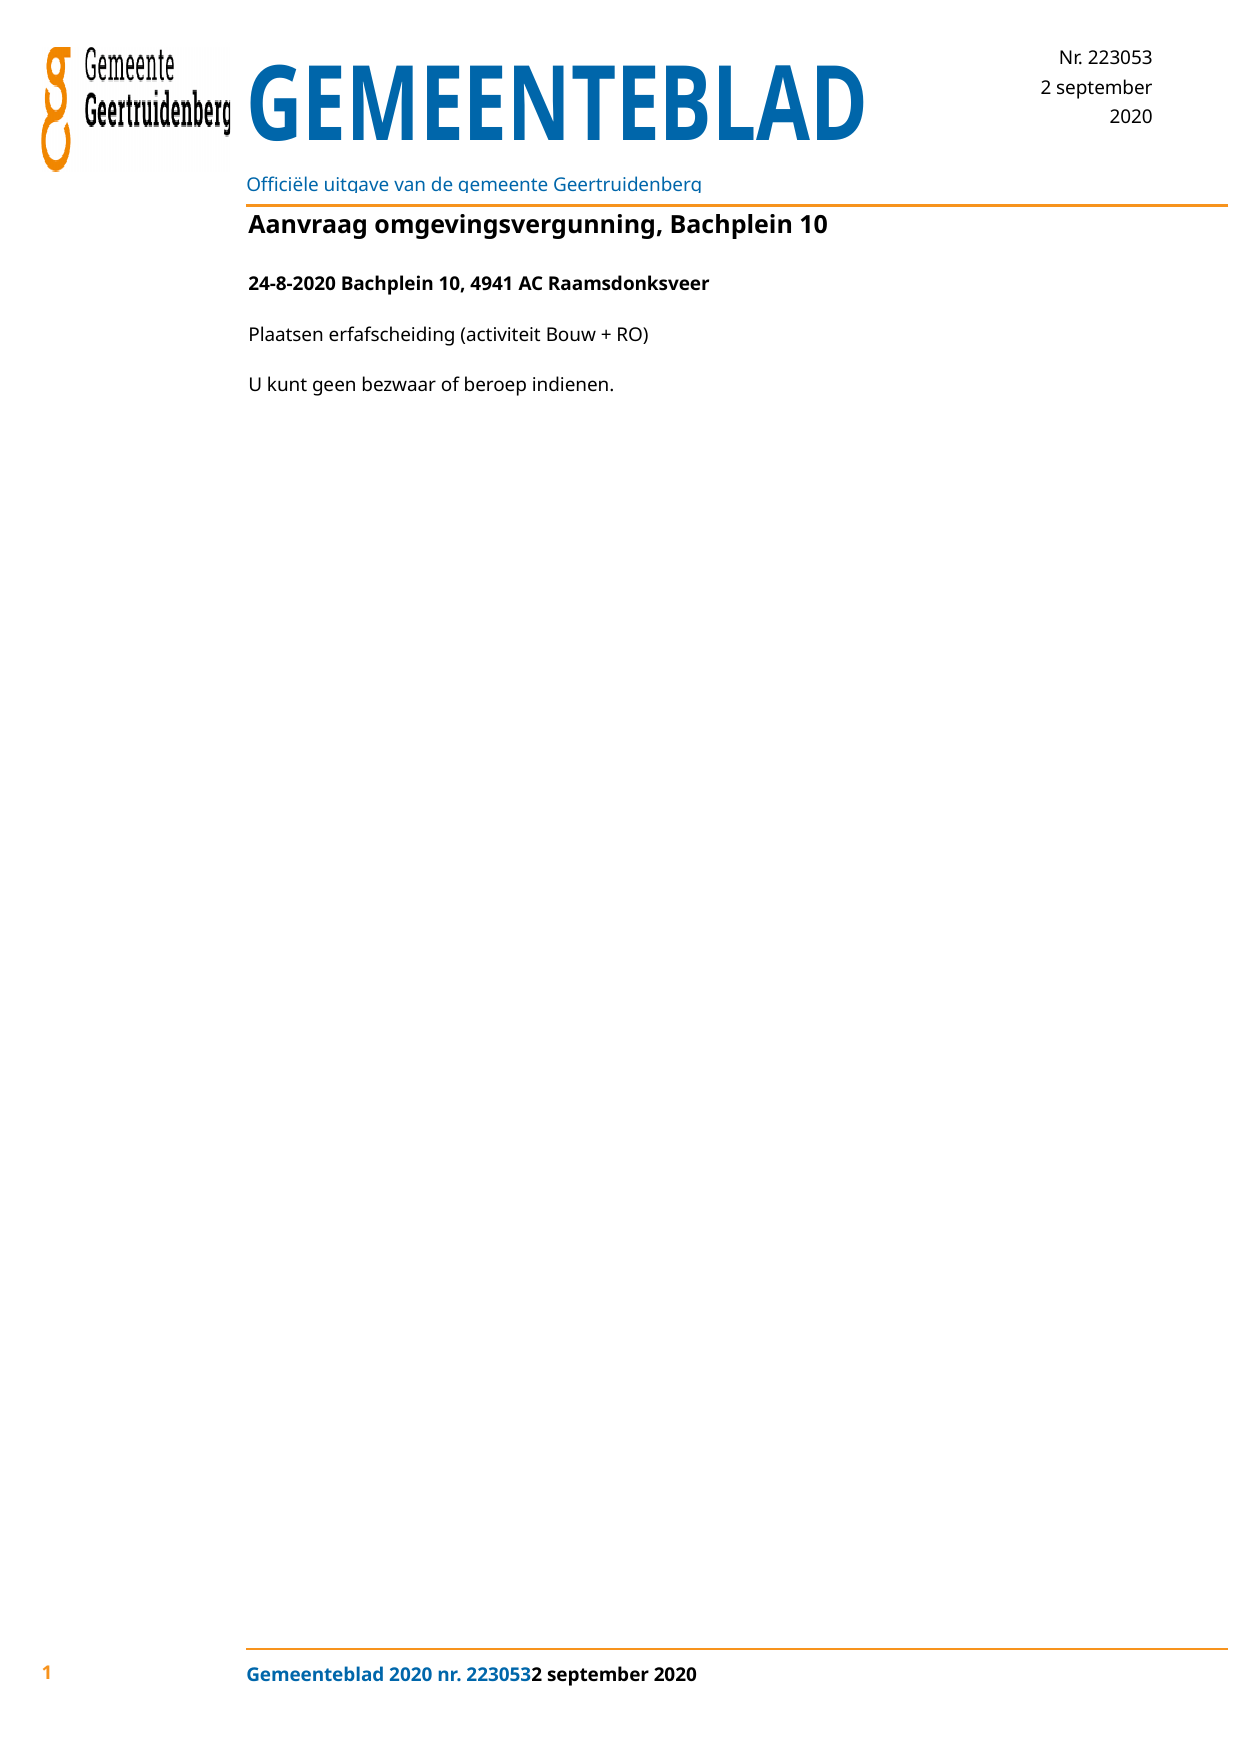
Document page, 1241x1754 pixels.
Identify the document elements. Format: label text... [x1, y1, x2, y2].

text Plaatsen erfafscheiding (activiteit Bouw + RO) [248, 321, 1152, 346]
text U kunt geen bezwaar of beroep indienen. [248, 371, 1152, 397]
text 24-8-2020 Bachplein 10, 4941 AC Raamsdonksveer [248, 270, 1152, 296]
text Aanvraag omgevingsvergunning, Bachplein 10 [248, 207, 1152, 241]
picture [41, 47, 231, 172]
